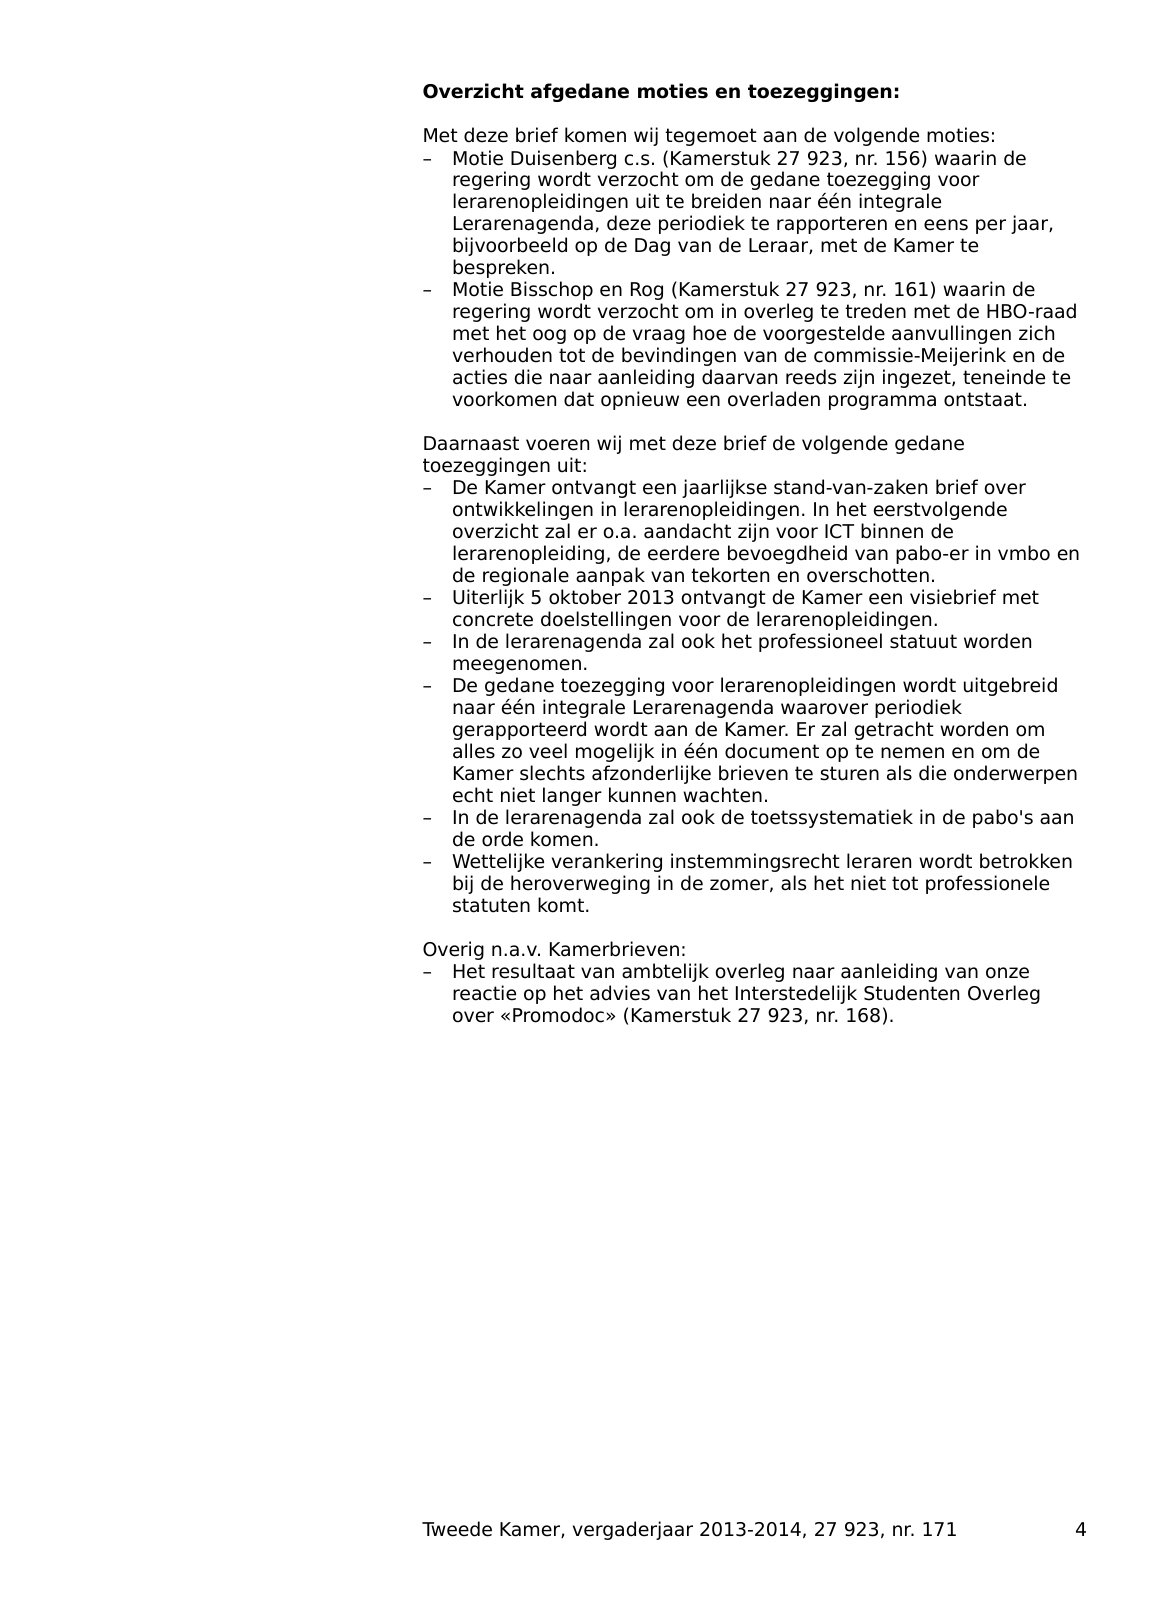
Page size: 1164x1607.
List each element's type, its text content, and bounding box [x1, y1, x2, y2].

text – Wettelijke verankering instemmingsrecht leraren wordt betrokken bij de heroverweging in de zomer, als het niet tot professionele statuten komt. [422, 851, 1087, 917]
text – De gedane toezegging voor lerarenopleidingen wordt uitgebreid naar één integrale Lerarenagenda waarover periodiek gerapporteerd wordt aan de Kamer. Er zal getracht worden om alles zo veel mogelijk in één document op te nemen en om de Kamer slechts afzonderlijke brieven te sturen als die onderwerpen echt niet langer kunnen wachten. [422, 675, 1087, 807]
subtitle Overzicht afgedane moties en toezeggingen: [422, 81, 1087, 103]
text – In de lerarenagenda zal ook de toetssystematiek in de pabo's aan de orde komen. [422, 807, 1087, 851]
text – Motie Duisenberg c.s. (Kamerstuk 27 923, nr. 156) waarin de regering wordt verzocht om de gedane toezegging voor lerarenopleidingen uit te breiden naar één integrale Lerarenagenda, deze periodiek te rapporteren en eens per jaar, bijvoorbeeld op de Dag van de Leraar, met de Kamer te bespreken. [422, 147, 1087, 279]
text – Het resultaat van ambtelijk overleg naar aanleiding van onze reactie op het advies van het Interstedelijk Studenten Overleg over «Promodoc» (Kamerstuk 27 923, nr. 168). [422, 961, 1087, 1027]
text – Uiterlijk 5 oktober 2013 ontvangt de Kamer een visiebrief met concrete doelstellingen voor de lerarenopleidingen. [422, 587, 1087, 631]
text – De Kamer ontvangt een jaarlijkse stand-van-zaken brief over ontwikkelingen in lerarenopleidingen. In het eerstvolgende overzicht zal er o.a. aandacht zijn voor ICT binnen de lerarenopleiding, de eerdere bevoegdheid van pabo-er in vmbo en de regionale aanpak van tekorten en overschotten. [422, 477, 1087, 587]
text – In de lerarenagenda zal ook het professioneel statuut worden meegenomen. [422, 631, 1087, 675]
text Overig n.a.v. Kamerbrieven: [422, 939, 1087, 961]
text Daarnaast voeren wij met deze brief de volgende gedane toezeggingen uit: [422, 433, 1087, 477]
text – Motie Bisschop en Rog (Kamerstuk 27 923, nr. 161) waarin de regering wordt verzocht om in overleg te treden met de HBO-raad met het oog op de vraag hoe de voorgestelde aanvullingen zich verhouden tot de bevindingen van de commissie-Meijerink en de acties die naar aanleiding daarvan reeds zijn ingezet, teneinde te voorkomen dat opnieuw een overladen programma ontstaat. [422, 279, 1087, 411]
text Met deze brief komen wij tegemoet aan de volgende moties: [422, 125, 1087, 147]
